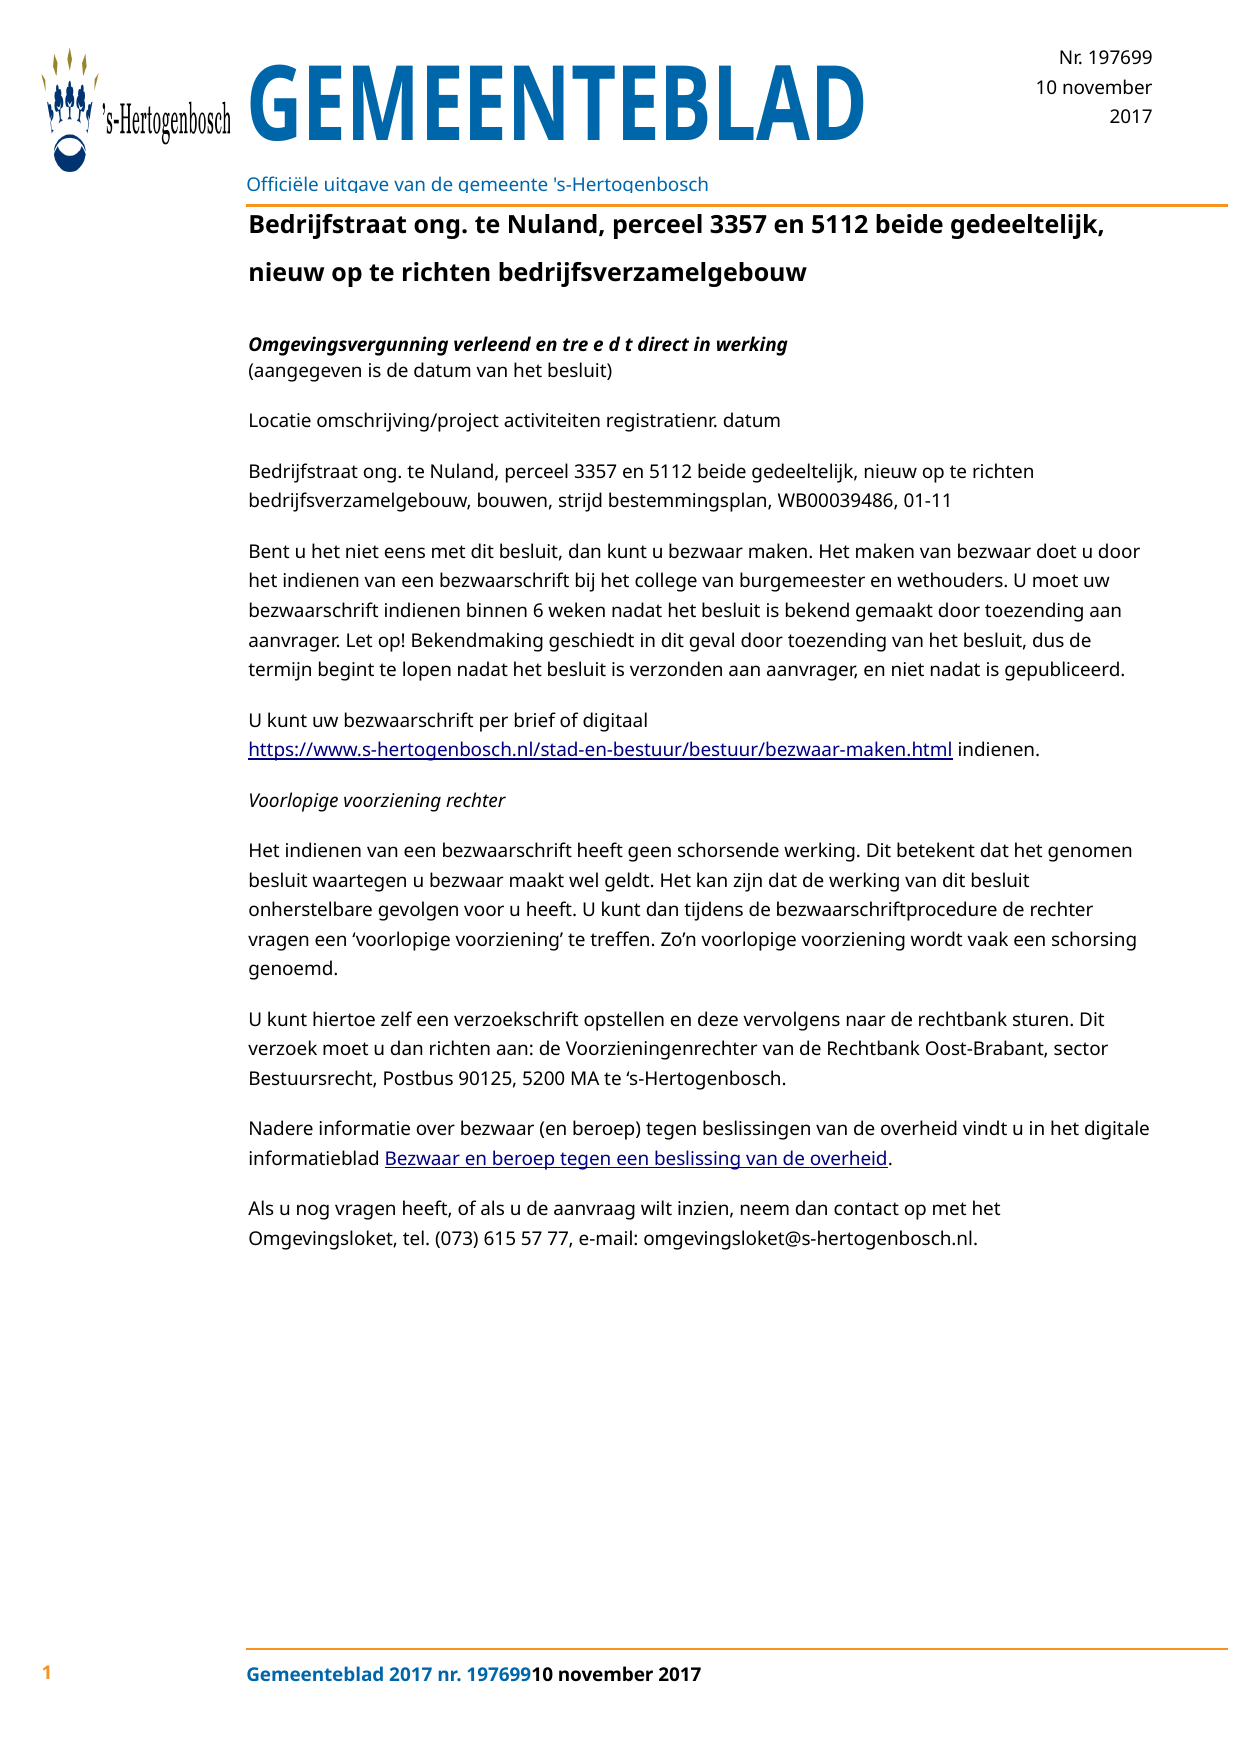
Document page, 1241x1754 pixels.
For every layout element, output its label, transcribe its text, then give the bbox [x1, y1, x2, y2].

text Als u nog vragen heeft, of als u de aanvraag wilt inzien, neem dan contact op met het Omgevingsloket, tel. (073) 615 57 77, e-mail: omgevingsloket@s-hertogenbosch.nl. [248, 1196, 1152, 1251]
picture [41, 47, 231, 172]
text Het indienen van een bezwaarschrift heeft geen schorsende werking. Dit betekent dat het genomen besluit waartegen u bezwaar maakt wel geldt. Het kan zijn dat de werking van dit besluit onherstelbare gevolgen voor u heeft. U kunt dan tijdens de bezwaarschriftprocedure de rechter vragen een ‘voorlopige voorziening’ te treffen. Zo’n voorlopige voorziening wordt vaak een schorsing genoemd. [248, 837, 1152, 981]
text Bedrijfstraat ong. te Nuland, perceel 3357 en 5112 beide gedeeltelijk, nieuw op te richten bedrijfsverzamelgebouw [248, 207, 1152, 288]
text Voorlopige voorziening rechter [248, 787, 1152, 812]
text Bedrijfstraat ong. te Nuland, perceel 3357 en 5112 beide gedeeltelijk, nieuw op te richten bedrijfsverzamelgebouw, bouwen, strijd bestemmingsplan, WB00039486, 01-11 [248, 458, 1152, 513]
text Nadere informatie over bezwaar (en beroep) tegen beslissingen van de overheid vindt u in het digitale informatieblad Bezwaar en beroep tegen een beslissing van de overheid. [248, 1116, 1152, 1171]
text Omgevingsvergunning verleend en tre e d t direct in werking [248, 331, 1152, 357]
text U kunt uw bezwaarschrift per brief of digitaal https://www.s-hertogenbosch.nl/stad-en-bestuur/bestuur/bezwaar-maken.html indienen. [248, 707, 1152, 762]
text U kunt hiertoe zelf een verzoekschrift opstellen en deze vervolgens naar de rechtbank sturen. Dit verzoek moet u dan richten aan: de Voorzieningenrechter van de Rechtbank Oost-Brabant, sector Bestuursrecht, Postbus 90125, 5200 MA te ‘s-Hertogenbosch. [248, 1006, 1152, 1091]
text (aangegeven is de datum van het besluit) [248, 357, 1152, 383]
text Bent u het niet eens met dit besluit, dan kunt u bezwaar maken. Het maken van bezwaar doet u door het indienen van een bezwaarschrift bij het college van burgemeester en wethouders. U moet uw bezwaarschrift indienen binnen 6 weken nadat het besluit is bekend gemaakt door toezending aan aanvrager. Let op! Bekendmaking geschiedt in dit geval door toezending van het besluit, dus de termijn begint te lopen nadat het besluit is verzonden aan aanvrager, en niet nadat is gepubliceerd. [248, 538, 1152, 682]
text Locatie omschrijving/project activiteiten registratienr. datum [248, 408, 1152, 433]
